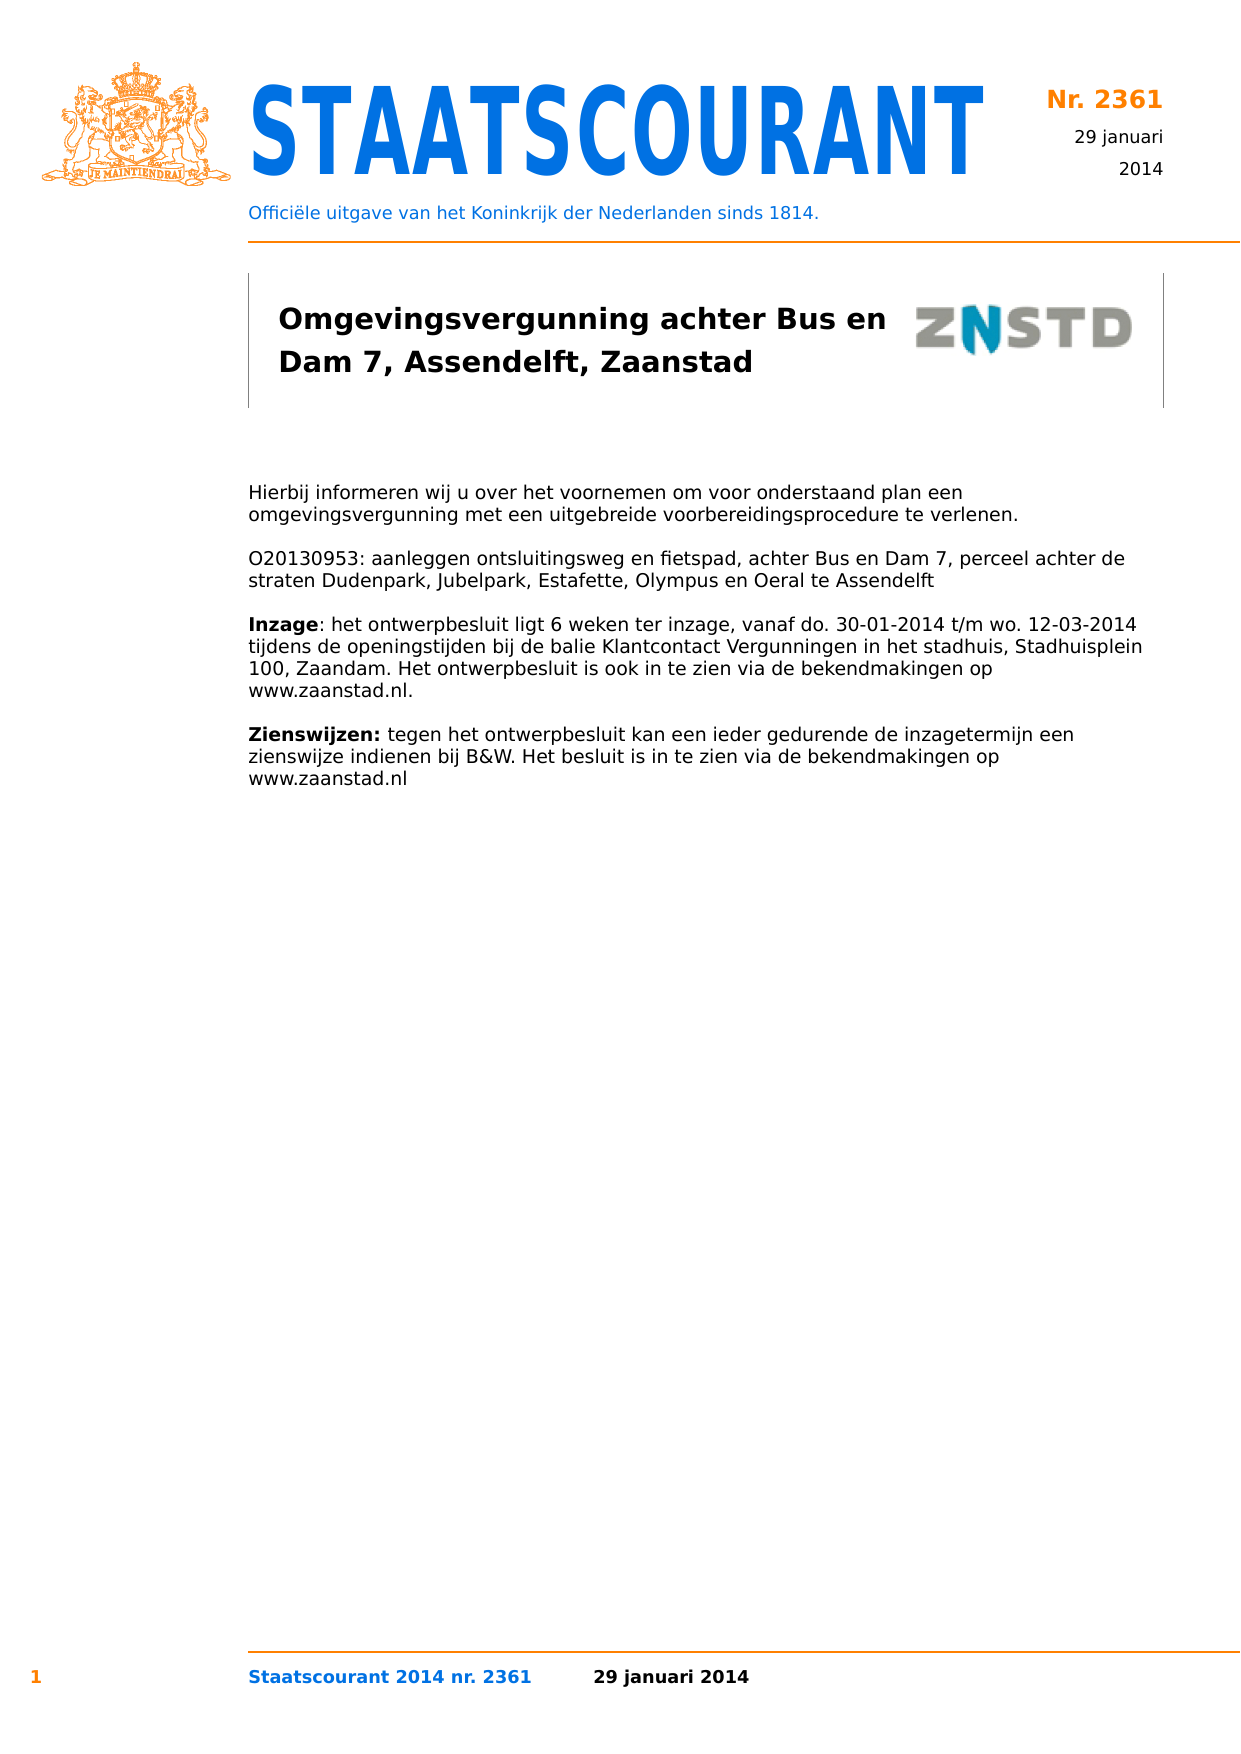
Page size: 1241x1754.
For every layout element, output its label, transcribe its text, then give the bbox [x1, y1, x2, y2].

table_cell 2014 [998, 153, 1240, 203]
picture [41, 62, 231, 186]
table_cell Officiële uitgave van het Koninkrijk der Nederlanden sinds 1814. [248, 203, 1240, 241]
table_header Nr. 2361 [998, 62, 1240, 121]
text O20130953: aanleggen ontsluitingsweg en fietspad, achter Bus en Dam 7, perceel achter de straten Dudenpark, Jubelpark, Estafette, Olympus en Oeral te Assendelft [248, 548, 1163, 592]
table_header STAATSCOURANT [248, 62, 998, 203]
subtitle Omgevingsvergunning achter Bus en Dam 7, Assendelft, Zaanstad [249, 273, 1163, 408]
text Inzage: het ontwerpbesluit ligt 6 weken ter inzage, vanaf do. 30-01-2014 t/m wo. 12-03-2014 tijdens de openingstijden bij de balie Klantcontact Vergunningen in het stadhuis, Stadhuisplein 100, Zaandam. Het ontwerpbesluit is ook in te zien via de bekendmakingen op www.zaanstad.nl. [248, 614, 1163, 702]
table_cell 29 januari [998, 121, 1240, 153]
text Hierbij informeren wij u over het voornemen om voor onderstaand plan een omgevingsvergunning met een uitgebreide voorbereidingsprocedure te verlenen. [248, 482, 1163, 526]
text Zienswijzen: tegen het ontwerpbesluit kan een ieder gedurende de inzagetermijn een zienswijze indienen bij B&W. Het besluit is in te zien via de bekendmakingen op www.zaanstad.nl [248, 724, 1163, 790]
table_header [25, 62, 248, 241]
picture [914, 302, 1134, 356]
